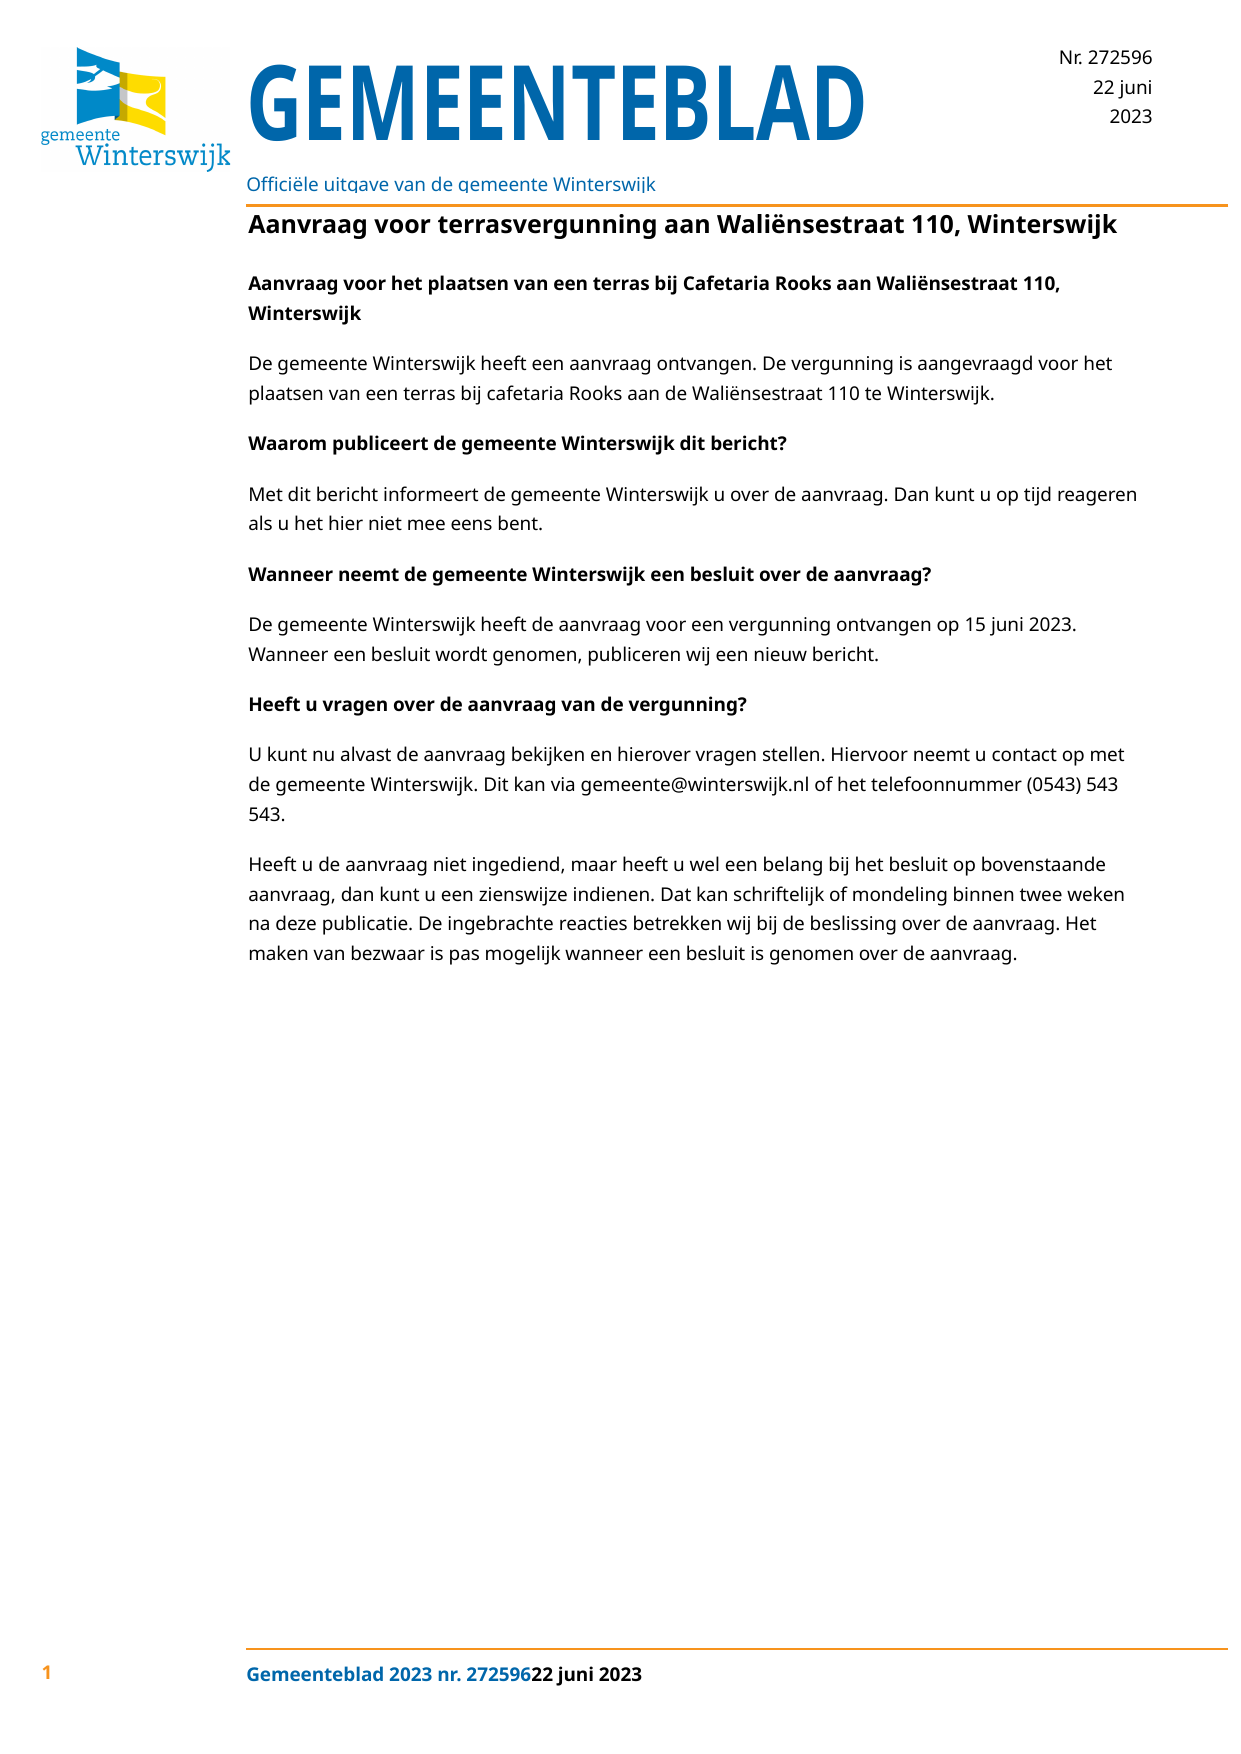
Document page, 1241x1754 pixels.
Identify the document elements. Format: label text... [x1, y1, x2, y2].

text Waarom publiceert de gemeente Winterswijk dit bericht? [248, 430, 1152, 456]
text De gemeente Winterswijk heeft de aanvraag voor een vergunning ontvangen op 15 juni 2023. Wanneer een besluit wordt genomen, publiceren wij een nieuw bericht. [248, 611, 1152, 666]
text Aanvraag voor terrasvergunning aan Waliënsestraat 110, Winterswijk [248, 207, 1152, 241]
picture [41, 47, 231, 172]
text Heeft u de aanvraag niet ingediend, maar heeft u wel een belang bij het besluit op bovenstaande aanvraag, dan kunt u een zienswijze indienen. Dat kan schriftelijk of mondeling binnen twee weken na deze publicatie. De ingebrachte reacties betrekken wij bij de beslissing over de aanvraag. Het maken van bezwaar is pas mogelijk wanneer een besluit is genomen over de aanvraag. [248, 851, 1152, 966]
picture [225, 153, 231, 162]
text U kunt nu alvast de aanvraag bekijken en hierover vragen stellen. Hiervoor neemt u contact op met de gemeente Winterswijk. Dit kan via gemeente@winterswijk.nl of het telefoonnummer (0543) 543 543. [248, 742, 1152, 826]
text Met dit bericht informeert de gemeente Winterswijk u over de aanvraag. Dan kunt u op tijd reageren als u het hier niet mee eens bent. [248, 481, 1152, 536]
text Wanneer neemt de gemeente Winterswijk een besluit over de aanvraag? [248, 561, 1152, 586]
text Aanvraag voor het plaatsen van een terras bij Cafetaria Rooks aan Waliënsestraat 110, Winterswijk [248, 270, 1152, 326]
text Heeft u vragen over de aanvraag van de vergunning? [248, 691, 1152, 717]
text De gemeente Winterswijk heeft een aanvraag ontvangen. De vergunning is aangevraagd voor het plaatsen van een terras bij cafetaria Rooks aan de Waliënsestraat 110 te Winterswijk. [248, 350, 1152, 406]
